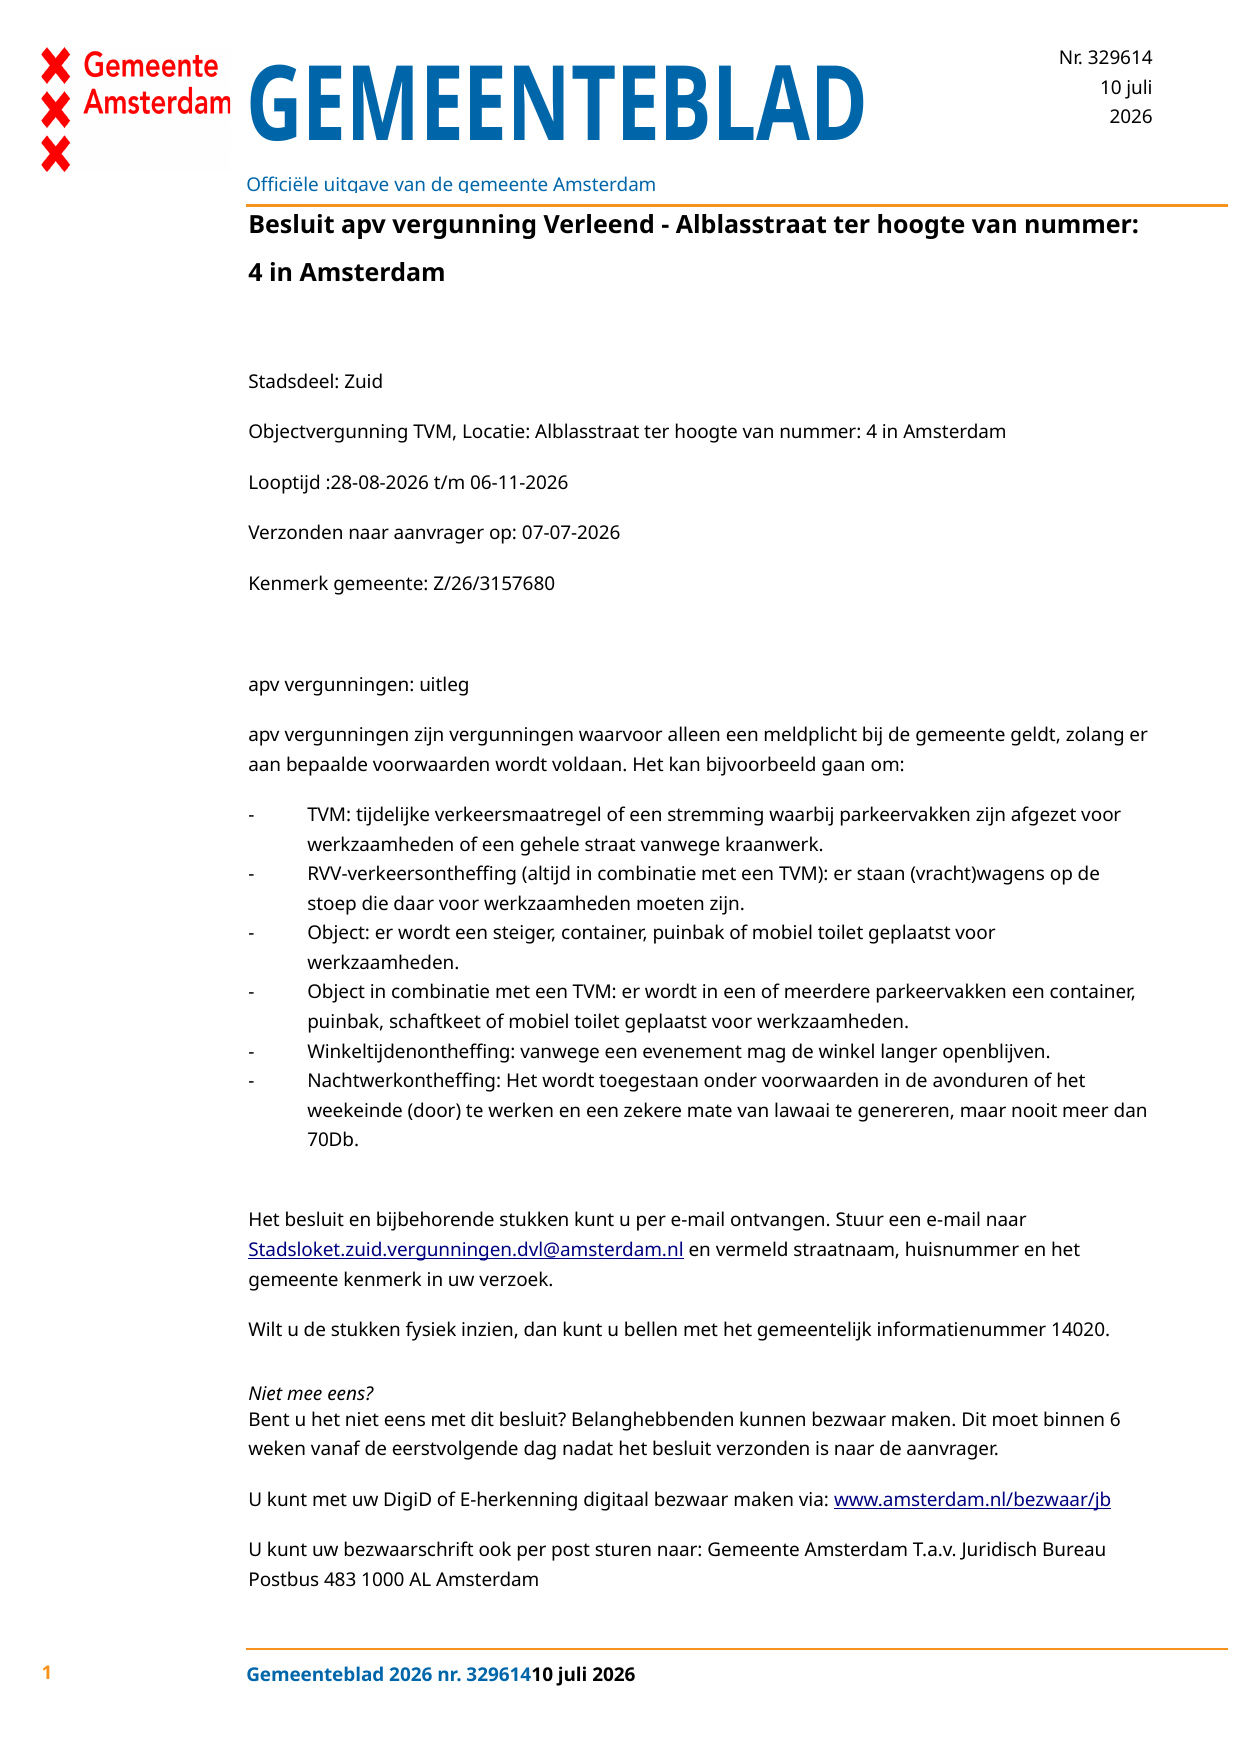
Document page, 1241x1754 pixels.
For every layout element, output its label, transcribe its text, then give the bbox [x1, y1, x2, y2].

text U kunt uw bezwaarschrift ook per post sturen naar: Gemeente Amsterdam T.a.v. Juridisch Bureau Postbus 483 1000 AL Amsterdam [248, 1536, 1152, 1592]
list Object: er wordt een steiger, container, puinbak of mobiel toilet geplaatst voor werkzaamheden. [248, 919, 1152, 975]
list Winkeltijdenontheffing: vanwege een evenement mag de winkel langer openblijven. [248, 1038, 1152, 1064]
list TVM: tijdelijke verkeersmaatregel of een stremming waarbij parkeervakken zijn afgezet voor werkzaamheden of een gehele straat vanwege kraanwerk. [248, 801, 1152, 857]
text Wilt u de stukken fysiek inzien, dan kunt u bellen met het gemeentelijk informatienummer 14020. [248, 1316, 1152, 1342]
text Kenmerk gemeente: Z/26/3157680 [248, 570, 1152, 596]
text apv vergunningen: uitleg [248, 671, 1152, 697]
text Objectvergunning TVM, Locatie: Alblasstraat ter hoogte van nummer: 4 in Amsterdam [248, 419, 1152, 444]
list Object in combinatie met een TVM: er wordt in een of meerdere parkeervakken een container, puinbak, schaftkeet of mobiel toilet geplaatst voor werkzaamheden. [248, 979, 1152, 1034]
text Niet mee eens? [248, 1380, 1152, 1406]
text Besluit apv vergunning Verleend - Alblasstraat ter hoogte van nummer: 4 in Amsterdam [248, 207, 1152, 288]
text Het besluit en bijbehorende stukken kunt u per e-mail ontvangen. Stuur een e-mail naar Stadsloket.zuid.vergunningen.dvl@amsterdam.nl en vermeld straatnaam, huisnummer en het gemeente kenmerk in uw verzoek. [248, 1207, 1152, 1292]
text Looptijd :28-08-2026 t/m 06-11-2026 [248, 469, 1152, 495]
text apv vergunningen zijn vergunningen waarvoor alleen een meldplicht bij de gemeente geldt, zolang er aan bepaalde voorwaarden wordt voldaan. Het kan bijvoorbeeld gaan om: [248, 721, 1152, 777]
list Nachtwerkontheffing: Het wordt toegestaan onder voorwaarden in de avonduren of het weekeinde (door) te werken en een zekere mate van lawaai te genereren, maar nooit meer dan 70Db. [248, 1067, 1152, 1152]
picture [41, 47, 231, 172]
text Stadsdeel: Zuid [248, 368, 1152, 394]
text Verzonden naar aanvrager op: 07-07-2026 [248, 519, 1152, 545]
text U kunt met uw DigiD of E-herkenning digitaal bezwaar maken via: www.amsterdam.nl/bezwaar/jb [248, 1486, 1152, 1512]
list RVV-verkeersontheffing (altijd in combinatie met een TVM): er staan (vracht)wagens op de stoep die daar voor werkzaamheden moeten zijn. [248, 860, 1152, 916]
text Bent u het niet eens met dit besluit? Belanghebbenden kunnen bezwaar maken. Dit moet binnen 6 weken vanaf de eerstvolgende dag nadat het besluit verzonden is naar de aanvrager. [248, 1406, 1152, 1461]
